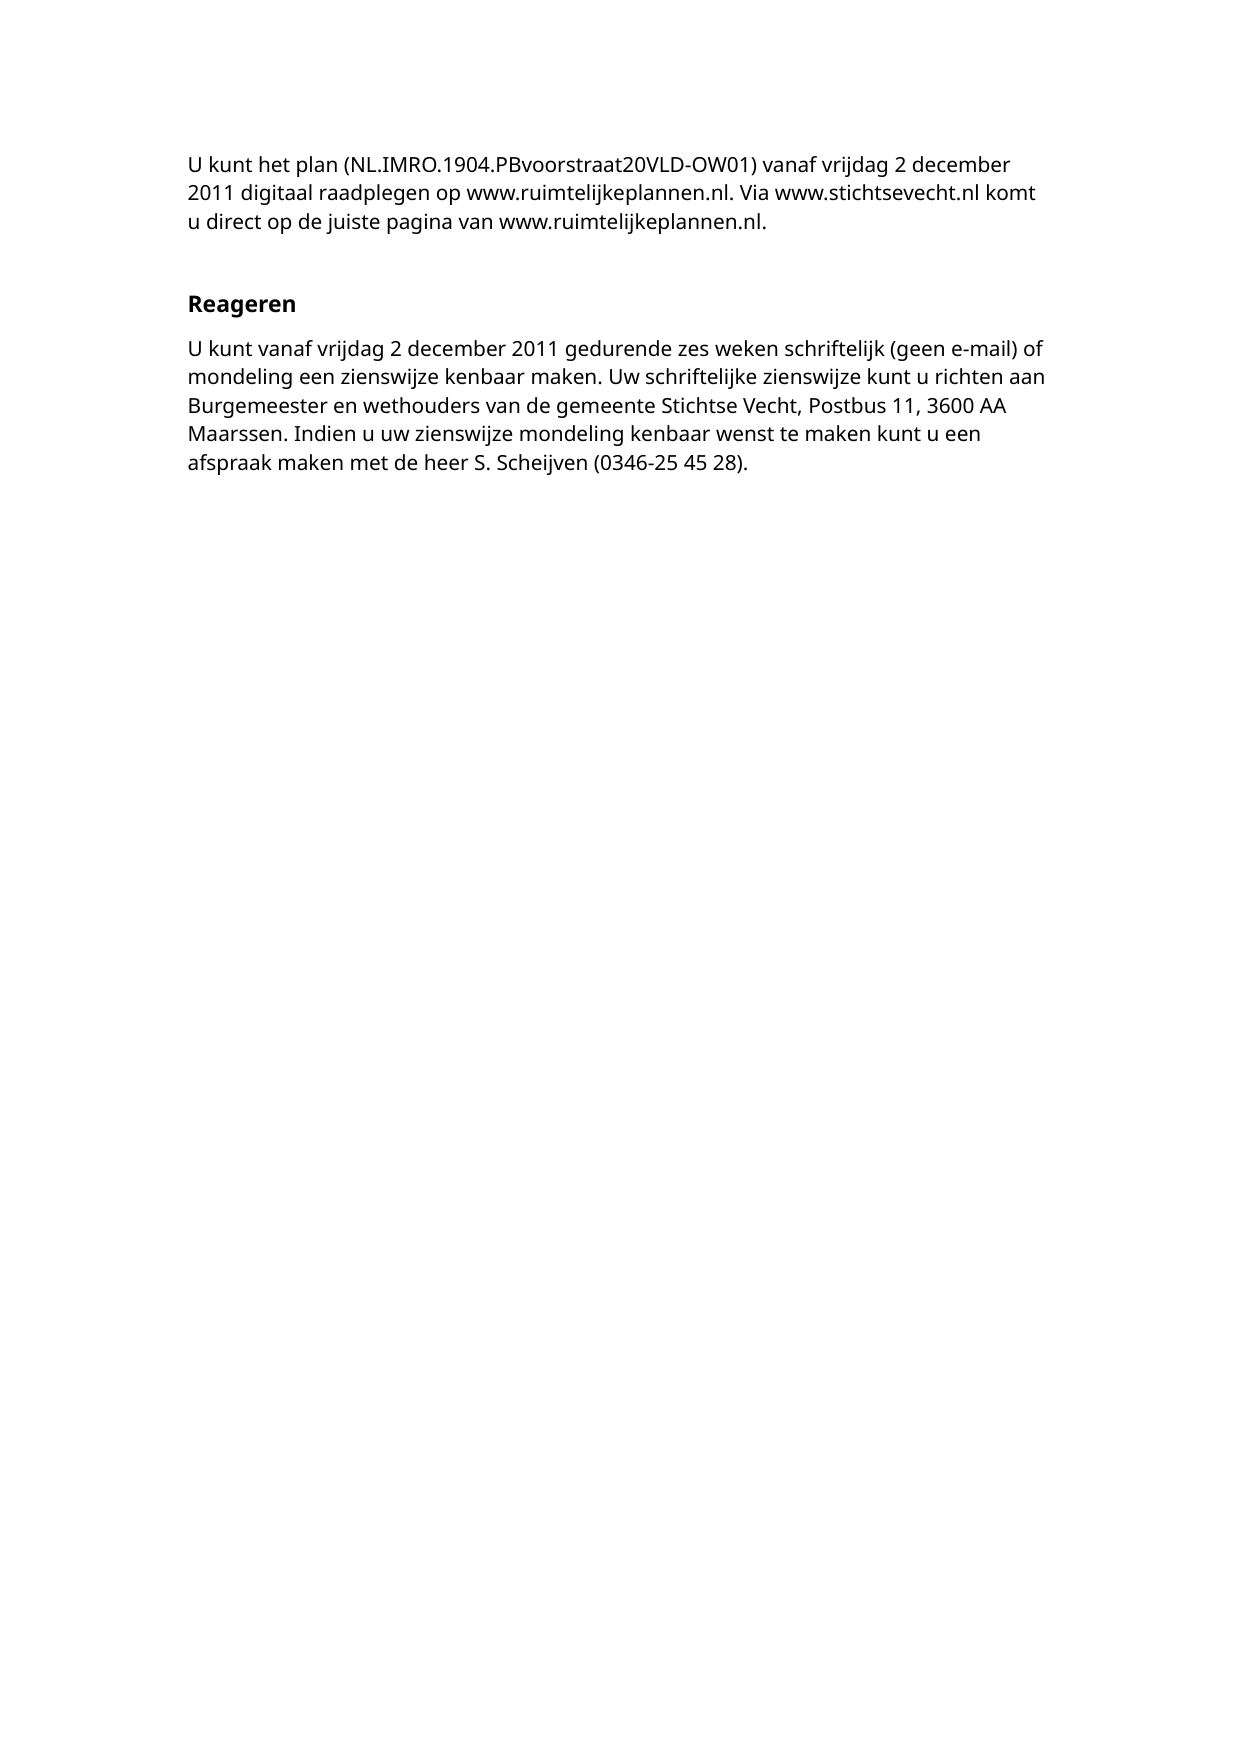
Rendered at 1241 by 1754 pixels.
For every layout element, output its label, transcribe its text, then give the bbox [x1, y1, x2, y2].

text U kunt vanaf vrijdag 2 december 2011 gedurende zes weken schriftelijk (geen e-mail) of mondeling een zienswijze kenbaar maken. Uw schriftelijke zienswijze kunt u richten aan Burgemeester en wethouders van de gemeente Stichtse Vecht, Postbus 11, 3600 AA Maarssen. Indien u uw zienswijze mondeling kenbaar wenst te maken kunt u een afspraak maken met de heer S. Scheijven (0346-25 45 28). [187, 334, 1053, 476]
text U kunt het plan (NL.IMRO.1904.PBvoorstraat20VLD-OW01) vanaf vrijdag 2 december 2011 digitaal raadplegen op www.ruimtelijkeplannen.nl. Via www.stichtsevecht.nl komt u direct op de juiste pagina van www.ruimtelijkeplannen.nl. [187, 150, 1053, 235]
subtitle Reageren [187, 288, 1053, 319]
